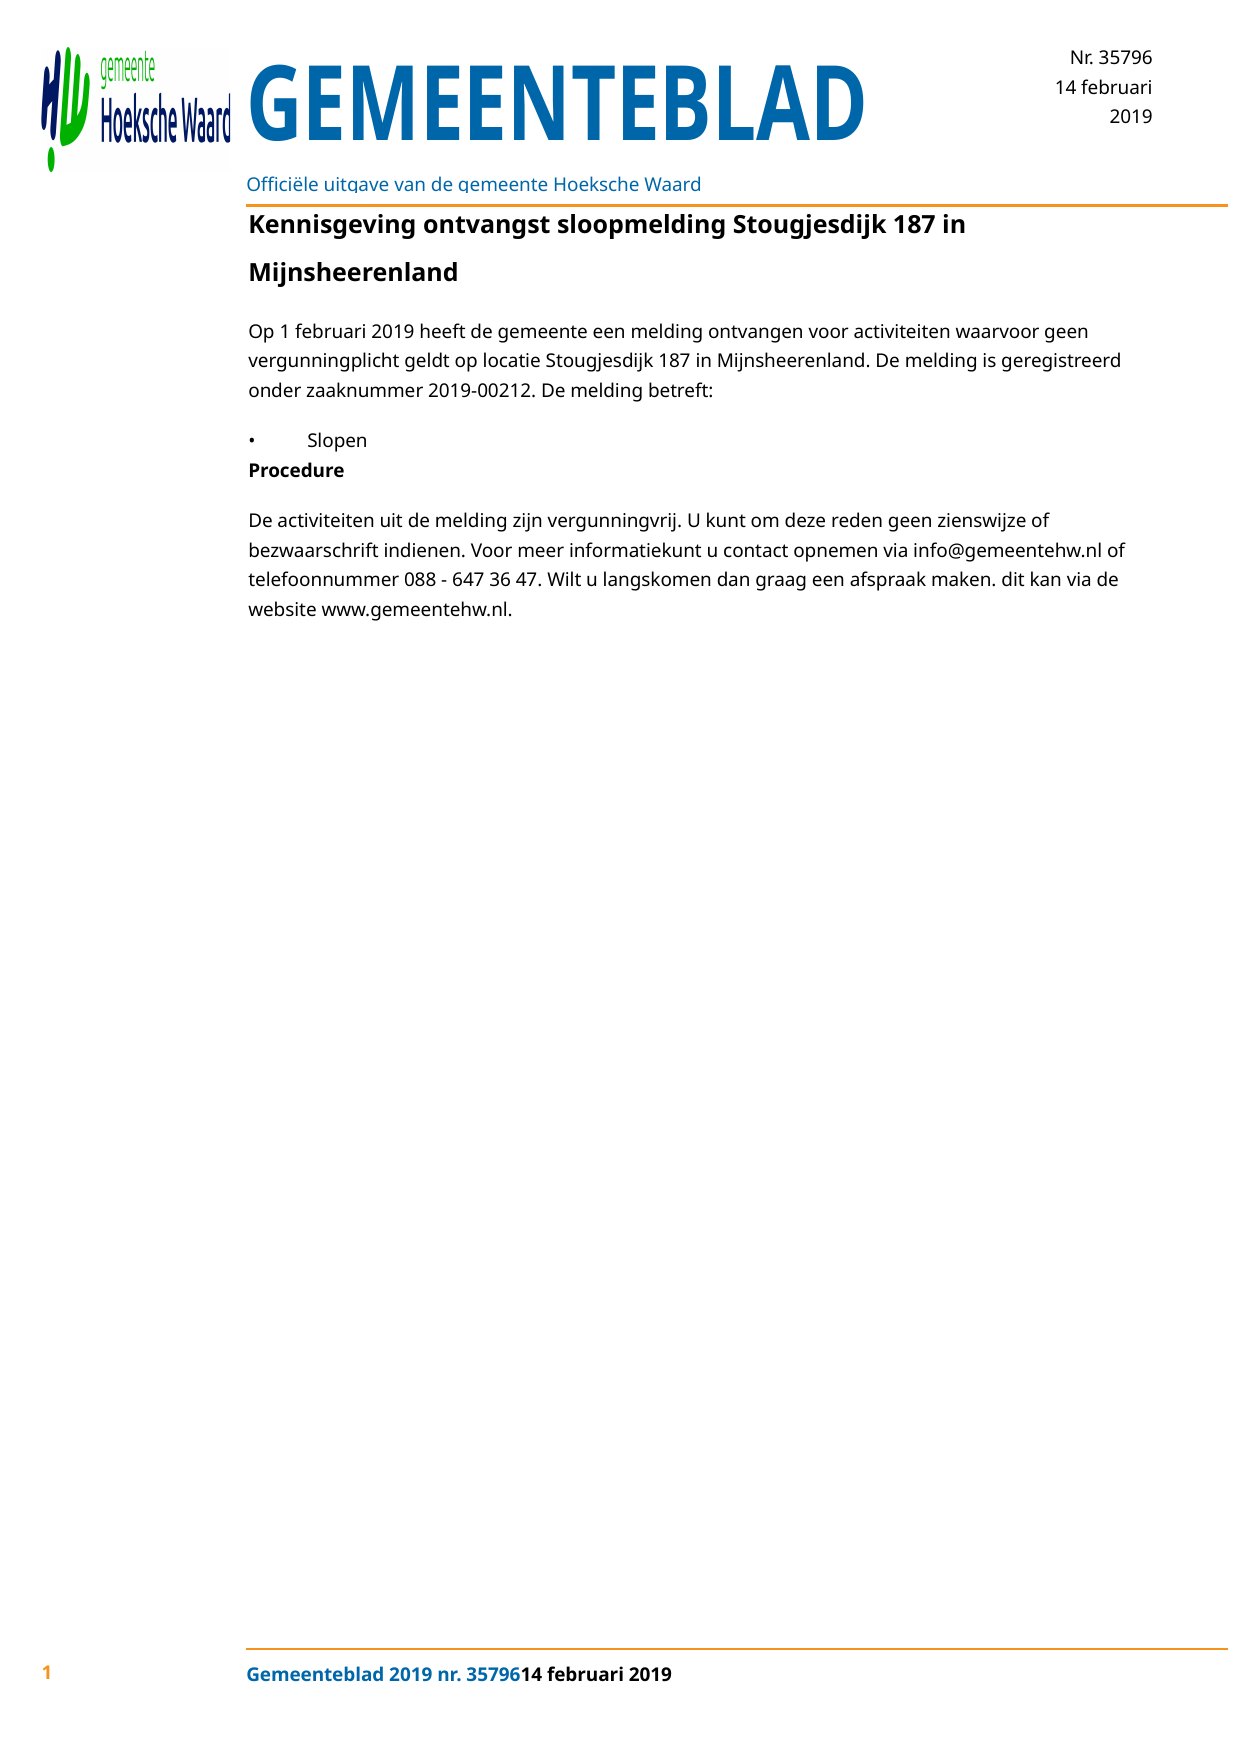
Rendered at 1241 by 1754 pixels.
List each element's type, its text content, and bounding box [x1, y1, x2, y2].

text Op 1 februari 2019 heeft de gemeente een melding ontvangen voor activiteiten waarvoor geen vergunningplicht geldt op locatie Stougjesdijk 187 in Mijnsheerenland. De melding is geregistreerd onder zaaknummer 2019-00212. De melding betreft: [248, 318, 1152, 403]
text Procedure [248, 457, 1152, 483]
list Slopen [248, 427, 1152, 453]
text De activiteiten uit de melding zijn vergunningvrij. U kunt om deze reden geen zienswijze of bezwaarschrift indienen. Voor meer informatiekunt u contact opnemen via info@gemeentehw.nl of telefoonnummer 088 - 647 36 47. Wilt u langskomen dan graag een afspraak maken. dit kan via de website www.gemeentehw.nl. [248, 507, 1152, 622]
picture [41, 47, 231, 172]
text Kennisgeving ontvangst sloopmelding Stougjesdijk 187 in Mijnsheerenland [248, 207, 1152, 288]
